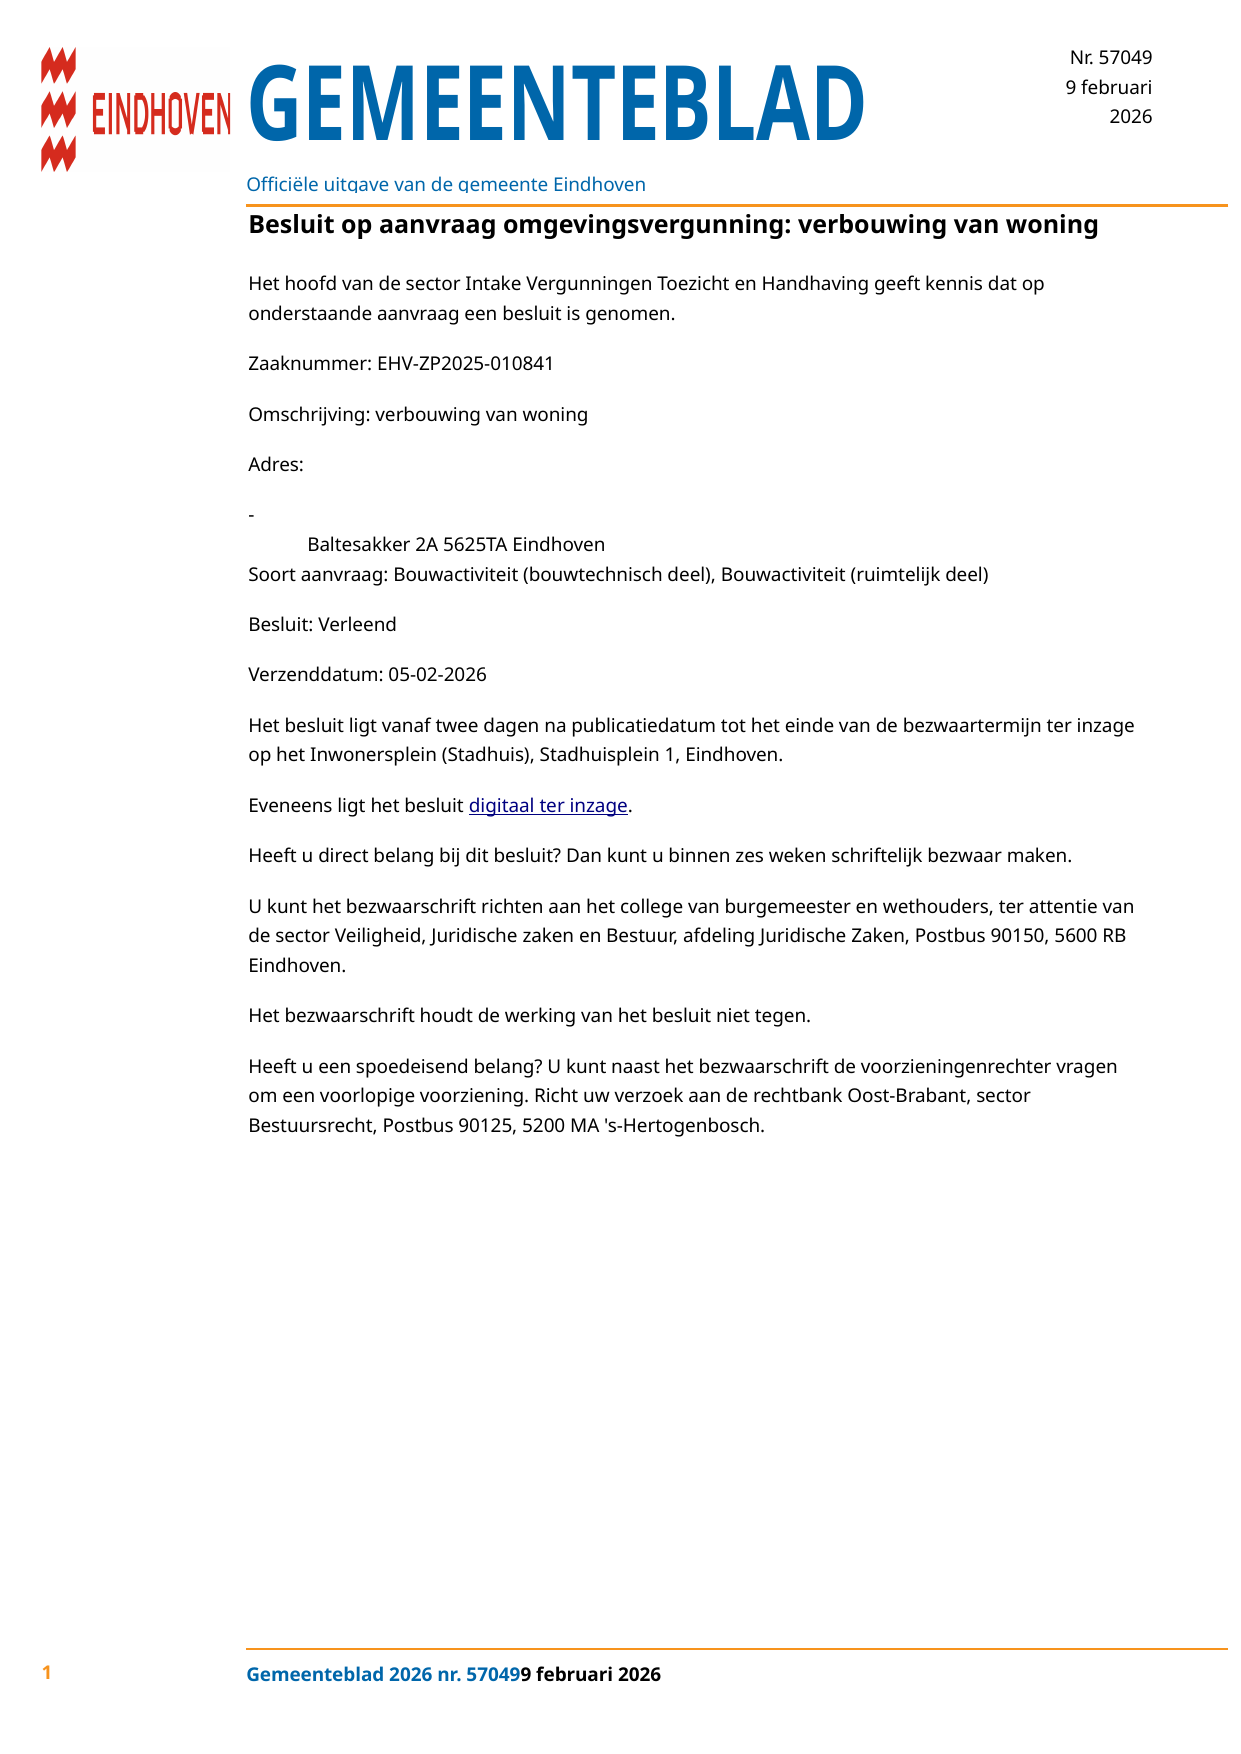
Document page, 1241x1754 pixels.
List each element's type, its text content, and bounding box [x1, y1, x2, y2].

text Verzenddatum: 05-02-2026 [248, 662, 1152, 687]
text Het hoofd van de sector Intake Vergunningen Toezicht en Handhaving geeft kennis dat op onderstaande aanvraag een besluit is genomen. [248, 270, 1152, 326]
text Heeft u een spoedeisend belang? U kunt naast het bezwaarschrift de voorzieningenrechter vragen om een voorlopige voorziening. Richt uw verzoek aan de rechtbank Oost-Brabant, sector Bestuursrecht, Postbus 90125, 5200 MA 's-Hertogenbosch. [248, 1053, 1152, 1138]
text Adres: [248, 451, 1152, 477]
text Eveneens ligt het besluit digitaal ter inzage. [248, 792, 1152, 818]
text Zaaknummer: EHV-ZP2025-010841 [248, 350, 1152, 376]
text Heeft u direct belang bij dit besluit? Dan kunt u binnen zes weken schriftelijk bezwaar maken. [248, 842, 1152, 868]
text Soort aanvraag: Bouwactiviteit (bouwtechnisch deel), Bouwactiviteit (ruimtelijk deel) [248, 561, 1152, 586]
picture [41, 47, 231, 172]
text Het besluit ligt vanaf twee dagen na publicatiedatum tot het einde van de bezwaartermijn ter inzage op het Inwonersplein (Stadhuis), Stadhuisplein 1, Eindhoven. [248, 712, 1152, 767]
text Besluit op aanvraag omgevingsvergunning: verbouwing van woning [248, 207, 1152, 241]
text Het bezwaarschrift houdt de werking van het besluit niet tegen. [248, 1002, 1152, 1028]
text U kunt het bezwaarschrift richten aan het college van burgemeester en wethouders, ter attentie van de sector Veiligheid, Juridische zaken en Bestuur, afdeling Juridische Zaken, Postbus 90150, 5600 RB Eindhoven. [248, 893, 1152, 978]
list Baltesakker 2A 5625TA Eindhoven [248, 531, 1152, 557]
text Besluit: Verleend [248, 611, 1152, 637]
text Omschrijving: verbouwing van woning [248, 401, 1152, 426]
